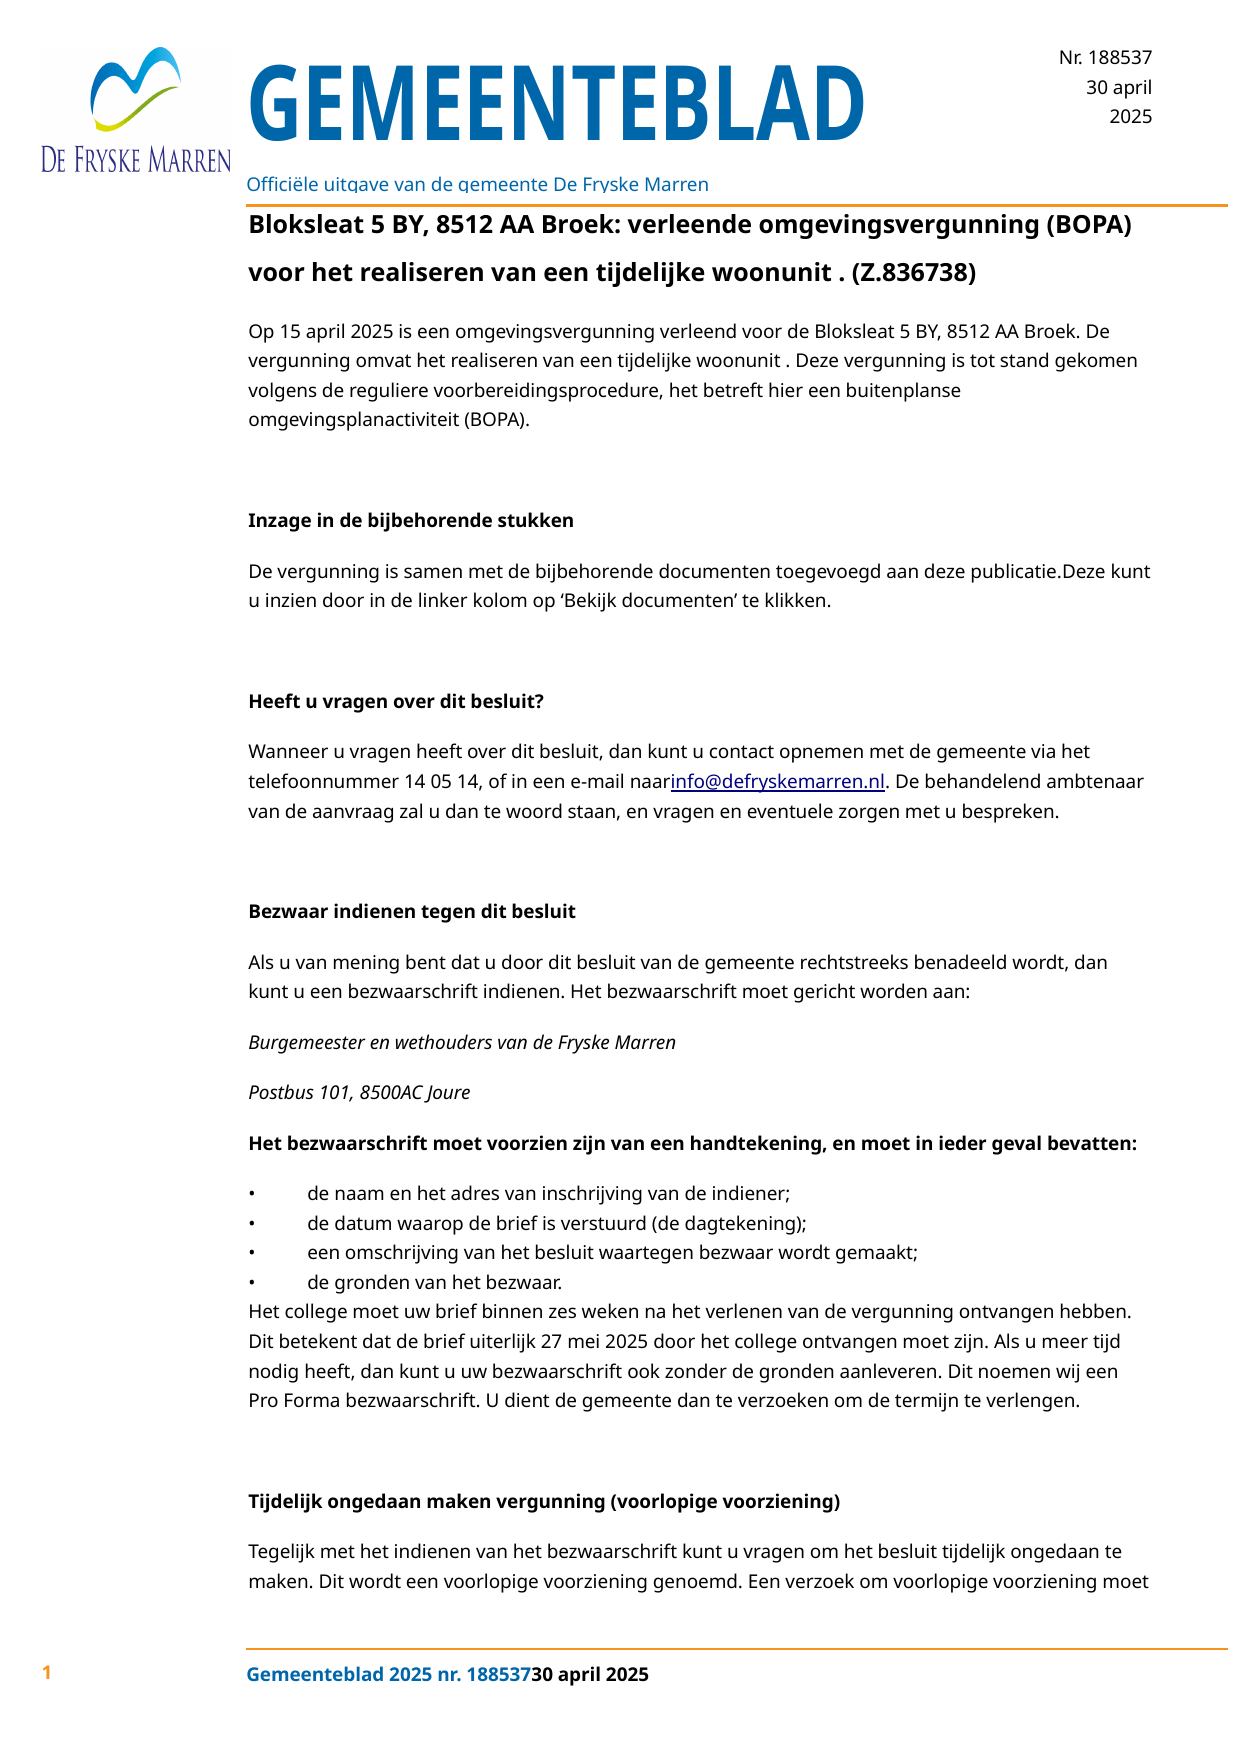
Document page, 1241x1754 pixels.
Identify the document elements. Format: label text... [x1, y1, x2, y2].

text De vergunning is samen met de bijbehorende documenten toegevoegd aan deze publicatie.Deze kunt u inzien door in de linker kolom op ‘Bekijk documenten’ te klikken. [248, 558, 1152, 613]
text Bezwaar indienen tegen dit besluit [248, 899, 1152, 924]
text Tijdelijk ongedaan maken vergunning (voorlopige voorziening) [248, 1488, 1152, 1514]
text Bloksleat 5 BY, 8512 AA Broek: verleende omgevingsvergunning (BOPA) voor het realiseren van een tijdelijke woonunit . (Z.836738) [248, 207, 1152, 288]
text Inzage in de bijbehorende stukken [248, 507, 1152, 533]
text Wanneer u vragen heeft over dit besluit, dan kunt u contact opnemen met de gemeente via het telefoonnummer 14 05 14, of in een e-mail naarinfo@defryskemarren.nl. De behandelend ambtenaar van de aanvraag zal u dan te woord staan, en vragen en eventuele zorgen met u bespreken. [248, 739, 1152, 824]
text Burgemeester en wethouders van de Fryske Marren [248, 1029, 1152, 1055]
list een omschrijving van het besluit waartegen bezwaar wordt gemaakt; [248, 1239, 1152, 1265]
text Heeft u vragen over dit besluit? [248, 688, 1152, 714]
list de naam en het adres van inschrijving van de indiener; [248, 1180, 1152, 1206]
list de datum waarop de brief is verstuurd (de dagtekening); [248, 1210, 1152, 1236]
picture [41, 47, 231, 172]
text Tegelijk met het indienen van het bezwaarschrift kunt u vragen om het besluit tijdelijk ongedaan te maken. Dit wordt een voorlopige voorziening genoemd. Een verzoek om voorlopige voorziening moet [248, 1539, 1152, 1594]
text Het college moet uw brief binnen zes weken na het verlenen van de vergunning ontvangen hebben. Dit betekent dat de brief uiterlijk 27 mei 2025 door het college ontvangen moet zijn. Als u meer tijd nodig heeft, dan kunt u uw bezwaarschrift ook zonder de gronden aanleveren. Dit noemen wij een Pro Forma bezwaarschrift. U dient de gemeente dan te verzoeken om de termijn te verlengen. [248, 1299, 1152, 1413]
list de gronden van het bezwaar. [248, 1269, 1152, 1295]
text Als u van mening bent dat u door dit besluit van de gemeente rechtstreeks benadeeld wordt, dan kunt u een bezwaarschrift indienen. Het bezwaarschrift moet gericht worden aan: [248, 949, 1152, 1004]
text Postbus 101, 8500AC Joure [248, 1079, 1152, 1105]
text Op 15 april 2025 is een omgevingsvergunning verleend voor de Bloksleat 5 BY, 8512 AA Broek. De vergunning omvat het realiseren van een tijdelijke woonunit . Deze vergunning is tot stand gekomen volgens de reguliere voorbereidingsprocedure, het betreft hier een buitenplanse omgevingsplanactiviteit (BOPA). [248, 318, 1152, 432]
text Het bezwaarschrift moet voorzien zijn van een handtekening, en moet in ieder geval bevatten: [248, 1130, 1152, 1156]
